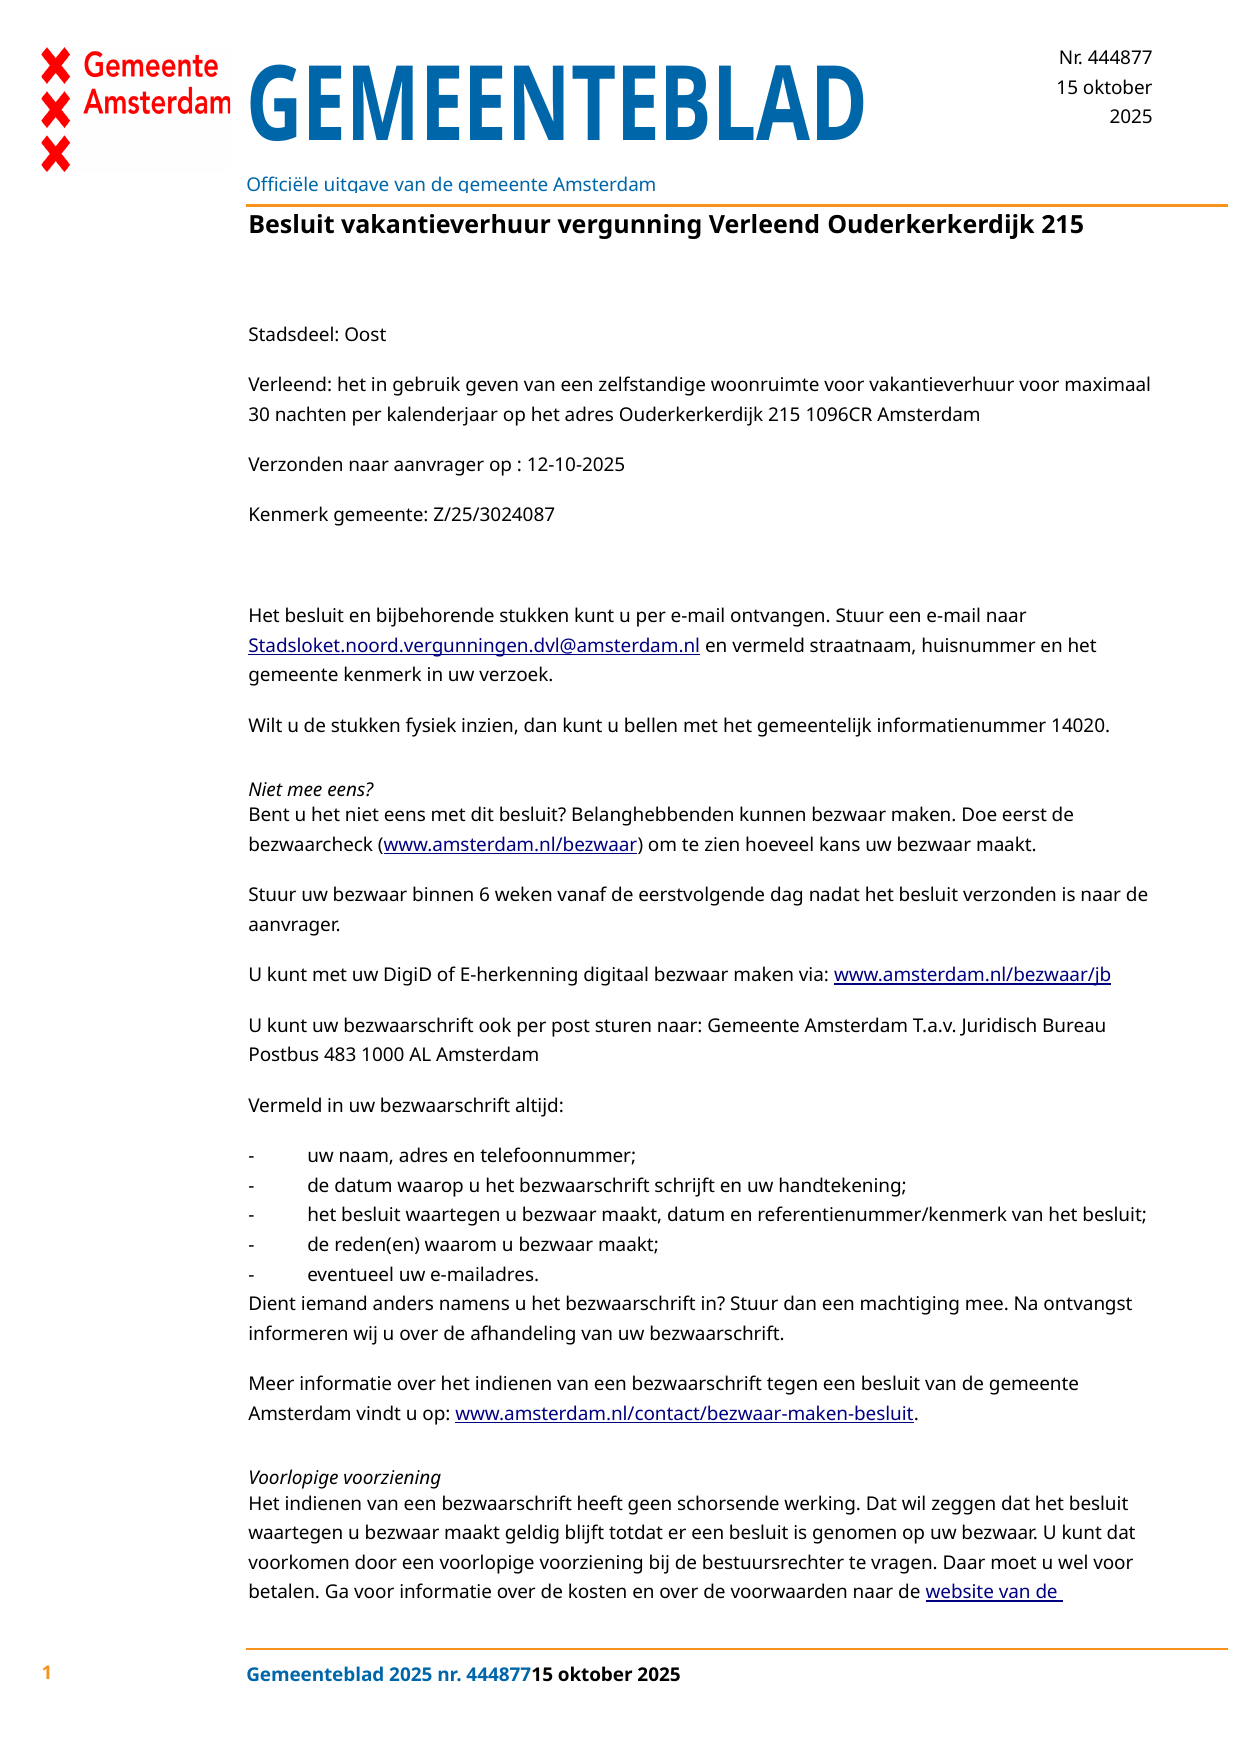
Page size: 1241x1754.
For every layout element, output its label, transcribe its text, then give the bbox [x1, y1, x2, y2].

text Dient iemand anders namens u het bezwaarschrift in? Stuur dan een machtiging mee. Na ontvangst informeren wij u over de afhandeling van uw bezwaarschrift. [248, 1290, 1152, 1346]
text Wilt u de stukken fysiek inzien, dan kunt u bellen met het gemeentelijk informatienummer 14020. [248, 712, 1152, 738]
text Stadsdeel: Oost [248, 321, 1152, 346]
text Stuur uw bezwaar binnen 6 weken vanaf de eerstvolgende dag nadat het besluit verzonden is naar de aanvrager. [248, 882, 1152, 937]
text Het besluit en bijbehorende stukken kunt u per e-mail ontvangen. Stuur een e-mail naar Stadsloket.noord.vergunningen.dvl@amsterdam.nl en vermeld straatnaam, huisnummer en het gemeente kenmerk in uw verzoek. [248, 602, 1152, 687]
text Voorlopige voorziening [248, 1464, 1152, 1490]
text U kunt uw bezwaarschrift ook per post sturen naar: Gemeente Amsterdam T.a.v. Juridisch Bureau Postbus 483 1000 AL Amsterdam [248, 1012, 1152, 1067]
list het besluit waartegen u bezwaar maakt, datum en referentienummer/kenmerk van het besluit; [248, 1202, 1152, 1227]
list de datum waarop u het bezwaarschrift schrijft en uw handtekening; [248, 1172, 1152, 1198]
text Besluit vakantieverhuur vergunning Verleend Ouderkerkerdijk 215 [248, 207, 1152, 241]
text Kenmerk gemeente: Z/25/3024087 [248, 502, 1152, 527]
text Verzonden naar aanvrager op : 12-10-2025 [248, 451, 1152, 477]
text Bent u het niet eens met dit besluit? Belanghebbenden kunnen bezwaar maken. Doe eerst de bezwaarcheck (www.amsterdam.nl/bezwaar) om te zien hoeveel kans uw bezwaar maakt. [248, 802, 1152, 857]
list uw naam, adres en telefoonnummer; [248, 1142, 1152, 1168]
text U kunt met uw DigiD of E-herkenning digitaal bezwaar maken via: www.amsterdam.nl/bezwaar/jb [248, 962, 1152, 987]
text Vermeld in uw bezwaarschrift altijd: [248, 1092, 1152, 1118]
text Meer informatie over het indienen van een bezwaarschrift tegen een besluit van de gemeente Amsterdam vindt u op: www.amsterdam.nl/contact/bezwaar-maken-besluit. [248, 1370, 1152, 1426]
list de reden(en) waarom u bezwaar maakt; [248, 1231, 1152, 1257]
picture [41, 47, 231, 172]
list eventueel uw e-mailadres. [248, 1261, 1152, 1287]
text Het indienen van een bezwaarschrift heeft geen schorsende werking. Dat wil zeggen dat het besluit waartegen u bezwaar maakt geldig blijft totdat er een besluit is genomen op uw bezwaar. U kunt dat voorkomen door een voorlopige voorziening bij de bestuursrechter te vragen. Daar moet u wel voor betalen. Ga voor informatie over de kosten en over de voorwaarden naar de website van de [248, 1490, 1152, 1604]
text Niet mee eens? [248, 776, 1152, 802]
text Verleend: het in gebruik geven van een zelfstandige woonruimte voor vakantieverhuur voor maximaal 30 nachten per kalenderjaar op het adres Ouderkerkerdijk 215 1096CR Amsterdam [248, 371, 1152, 426]
